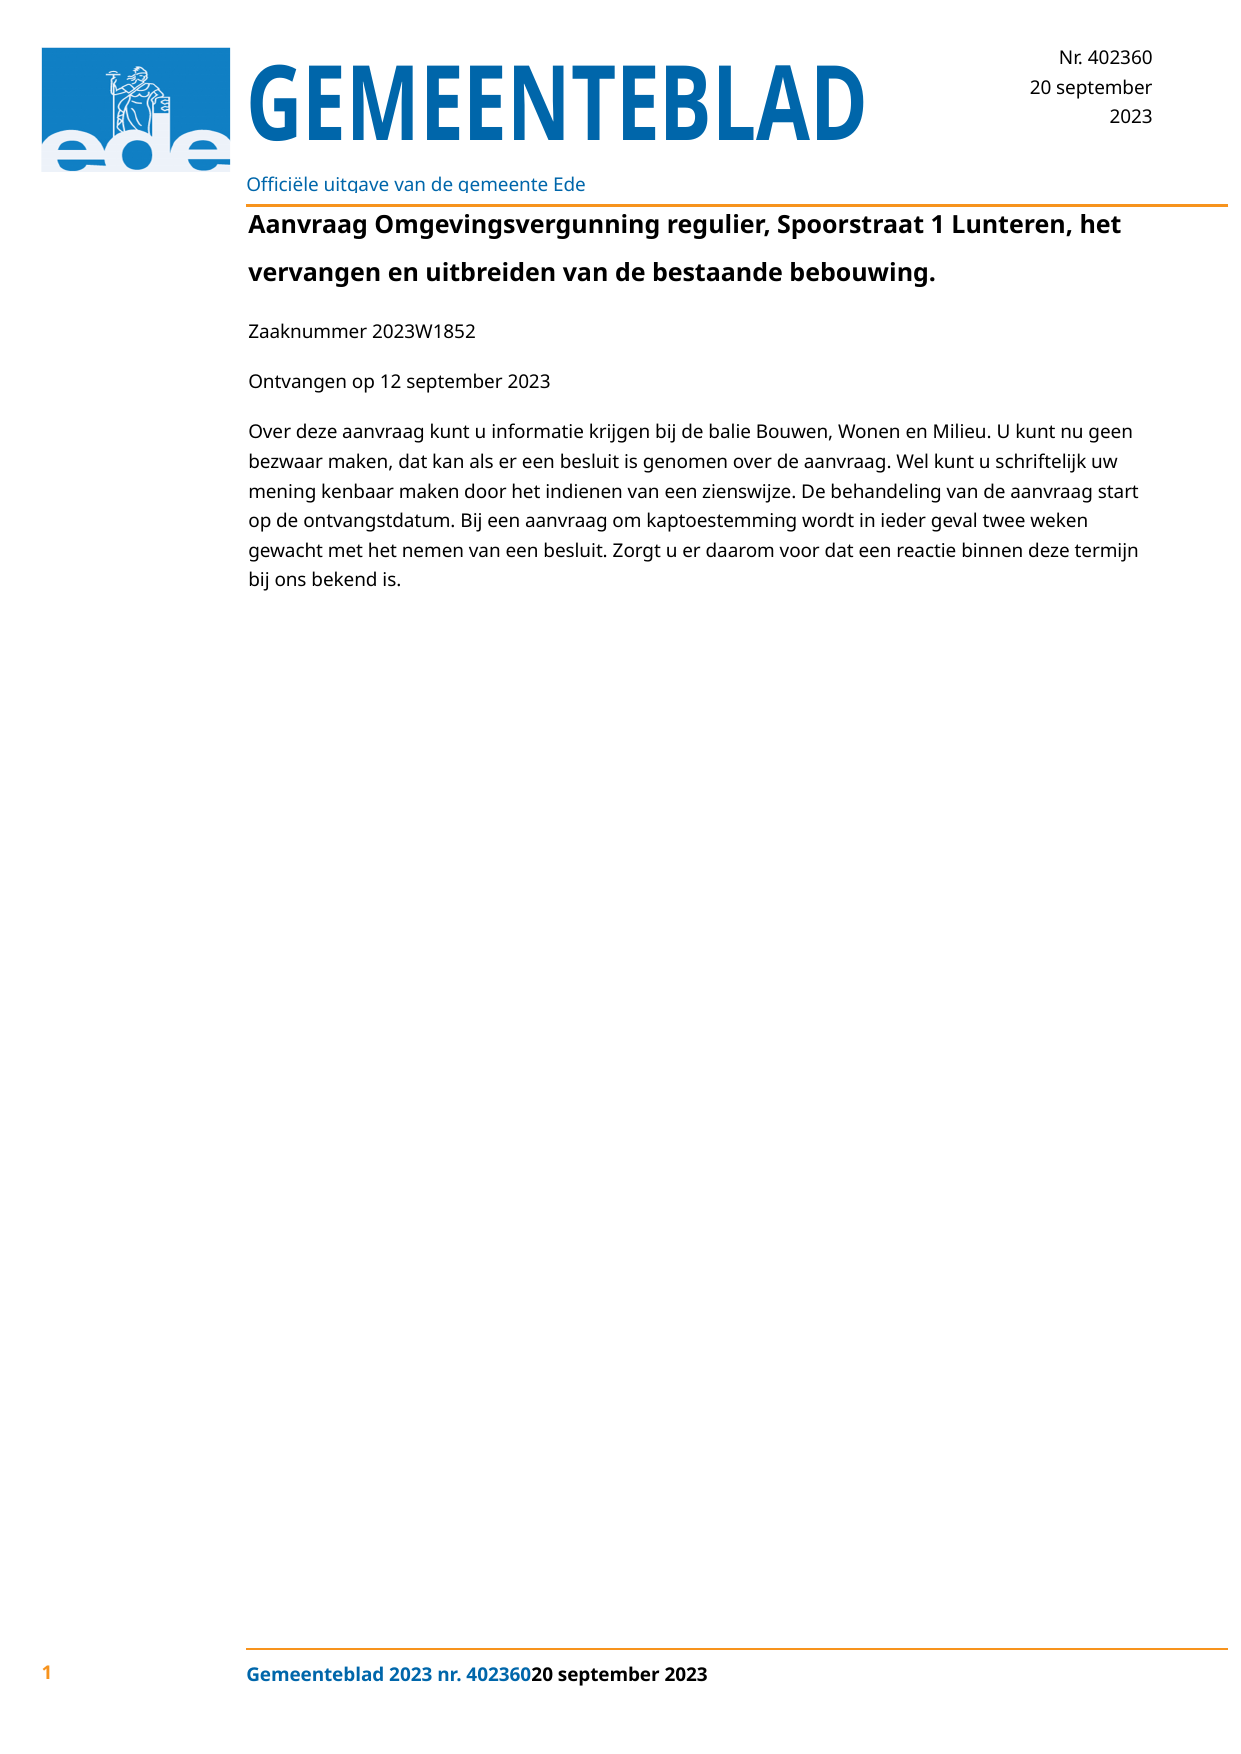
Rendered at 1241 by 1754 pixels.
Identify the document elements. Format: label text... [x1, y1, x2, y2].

picture [41, 47, 231, 172]
text Ontvangen op 12 september 2023 [248, 368, 1152, 394]
text Over deze aanvraag kunt u informatie krijgen bij de balie Bouwen, Wonen en Milieu. U kunt nu geen bezwaar maken, dat kan als er een besluit is genomen over de aanvraag. Wel kunt u schriftelijk uw mening kenbaar maken door het indienen van een zienswijze. De behandeling van de aanvraag start op de ontvangstdatum. Bij een aanvraag om kaptoestemming wordt in ieder geval twee weken gewacht met het nemen van een besluit. Zorgt u er daarom voor dat een reactie binnen deze termijn bij ons bekend is. [248, 419, 1152, 592]
text Aanvraag Omgevingsvergunning regulier, Spoorstraat 1 Lunteren, het vervangen en uitbreiden van de bestaande bebouwing. [248, 207, 1152, 288]
text Zaaknummer 2023W1852 [248, 318, 1152, 344]
